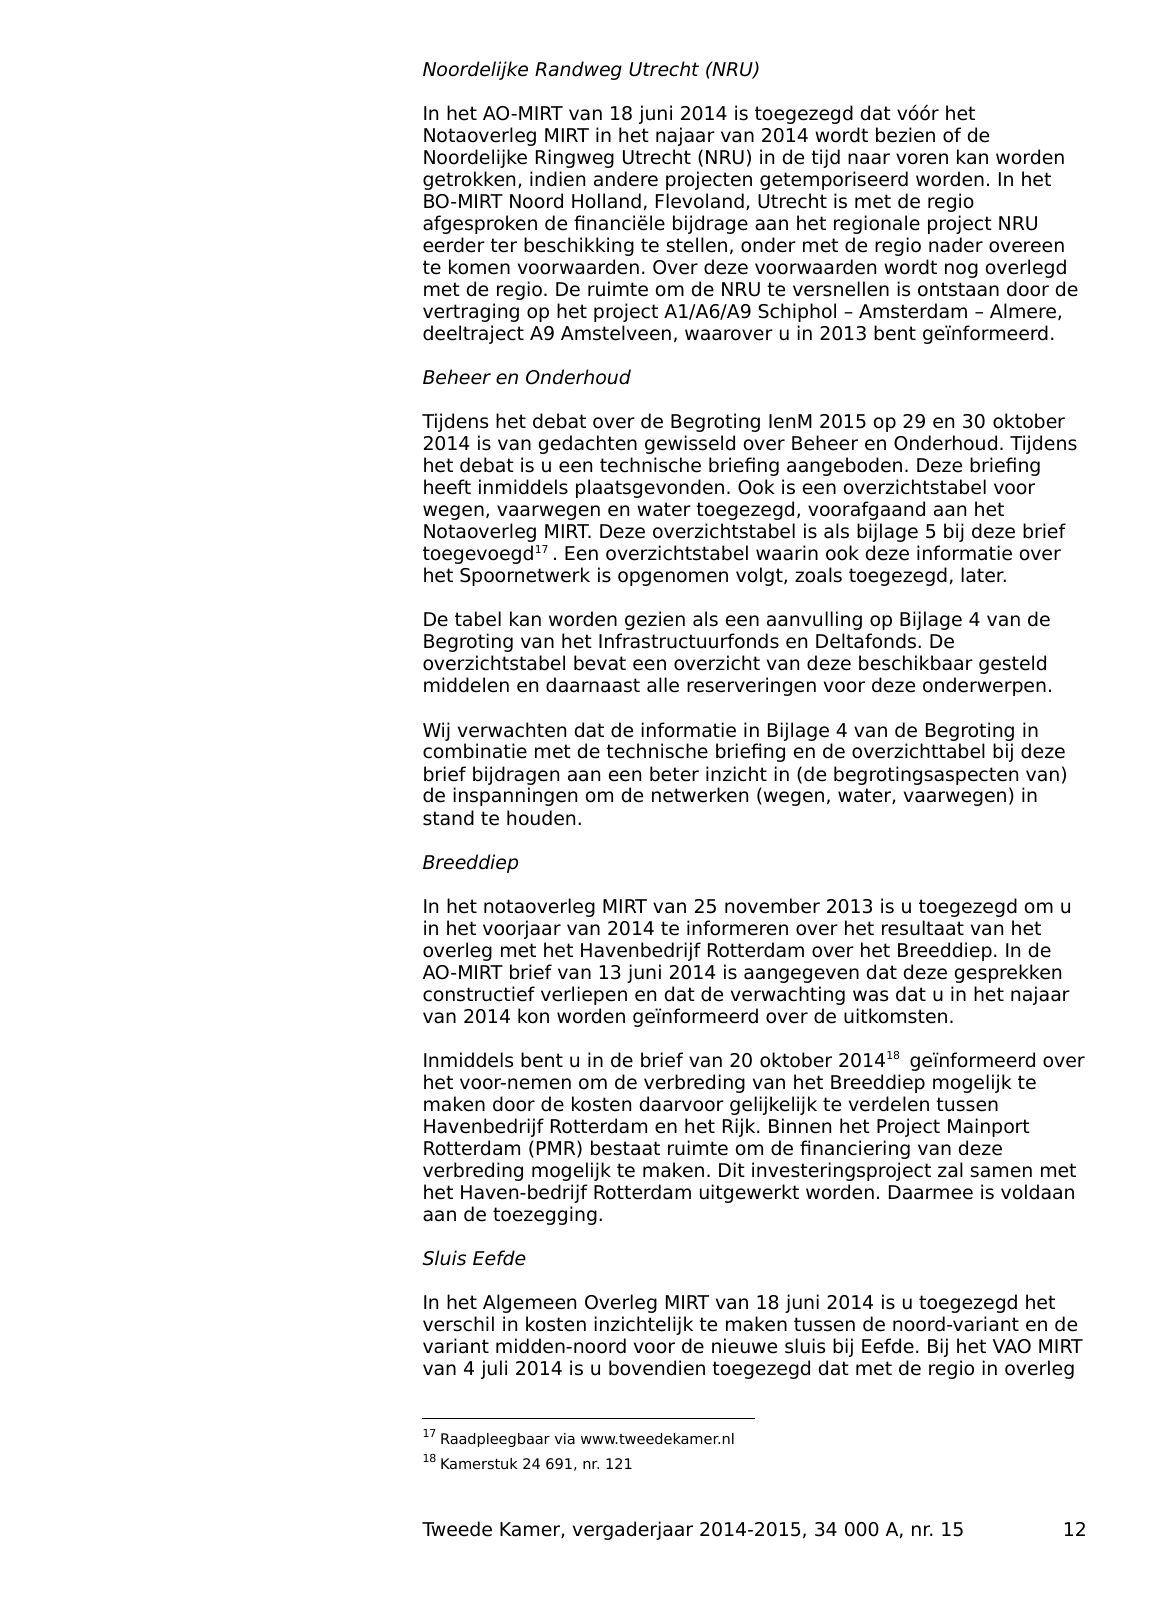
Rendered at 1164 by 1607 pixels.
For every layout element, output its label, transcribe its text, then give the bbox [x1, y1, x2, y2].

text In het AO-MIRT van 18 juni 2014 is toegezegd dat vóór het Notaoverleg MIRT in het najaar van 2014 wordt bezien of de Noordelijke Ringweg Utrecht (NRU) in de tijd naar voren kan worden getrokken, indien andere projecten getemporiseerd worden. In het BO-MIRT Noord Holland, Flevoland, Utrecht is met de regio afgesproken de financiële bijdrage aan het regionale project NRU eerder ter beschikking te stellen, onder met de regio nader overeen te komen voorwaarden. Over deze voorwaarden wordt nog overlegd met de regio. De ruimte om de NRU te versnellen is ontstaan door de vertraging op het project A1/A6/A9 Schiphol – Amsterdam – Almere, deeltraject A9 Amstelveen, waarover u in 2013 bent geïnformeerd. [422, 103, 1087, 345]
text In het notaoverleg MIRT van 25 november 2013 is u toegezegd om u in het voorjaar van 2014 te informeren over het resultaat van het overleg met het Havenbedrijf Rotterdam over het Breeddiep. In de AO-MIRT brief van 13 juni 2014 is aangegeven dat deze gesprekken constructief verliepen en dat de verwachting was dat u in het najaar van 2014 kon worden geïnformeerd over de uitkomsten. [422, 896, 1087, 1028]
text Kamerstuk 24 691, nr. 121 [422, 1452, 1087, 1474]
subtitle Sluis Eefde [422, 1248, 1087, 1270]
text De tabel kan worden gezien als een aanvulling op Bijlage 4 van de Begroting van het Infrastructuurfonds en Deltafonds. De overzichtstabel bevat een overzicht van deze beschikbaar gesteld middelen en daarnaast alle reserveringen voor deze onderwerpen. [422, 609, 1087, 697]
subtitle Beheer en Onderhoud [422, 367, 1087, 389]
text Inmiddels bent u in de brief van 20 oktober 2014 geïnformeerd over het voor-nemen om de verbreding van het Breeddiep mogelijk te maken door de kosten daarvoor gelijkelijk te verdelen tussen Havenbedrijf Rotterdam en het Rijk. Binnen het Project Mainport Rotterdam (PMR) bestaat ruimte om de financiering van deze verbreding mogelijk te maken. Dit investeringsproject zal samen met het Haven-bedrijf Rotterdam uitgewerkt worden. Daarmee is voldaan aan de toezegging. [422, 1050, 1087, 1226]
text Raadpleegbaar via www.tweedekamer.nl [422, 1427, 1087, 1449]
text In het Algemeen Overleg MIRT van 18 juni 2014 is u toegezegd het verschil in kosten inzichtelijk te maken tussen de noord-variant en de variant midden-noord voor de nieuwe sluis bij Eefde. Bij het VAO MIRT van 4 juli 2014 is u bovendien toegezegd dat met de regio in overleg [422, 1292, 1087, 1380]
text Tijdens het debat over de Begroting IenM 2015 op 29 en 30 oktober 2014 is van gedachten gewisseld over Beheer en Onderhoud. Tijdens het debat is u een technische briefing aangeboden. Deze briefing heeft inmiddels plaatsgevonden. Ook is een overzichtstabel voor wegen, vaarwegen en water toegezegd, voorafgaand aan het Notaoverleg MIRT. Deze overzichtstabel is als bijlage 5 bij deze brief toegevoegd. Een overzichtstabel waarin ook deze informatie over het Spoornetwerk is opgenomen volgt, zoals toegezegd, later. [422, 411, 1087, 587]
text Wij verwachten dat de informatie in Bijlage 4 van de Begroting in combinatie met de technische briefing en de overzichttabel bij deze brief bijdragen aan een beter inzicht in (de begrotingsaspecten van) de inspanningen om de netwerken (wegen, water, vaarwegen) in stand te houden. [422, 719, 1087, 829]
subtitle Noordelijke Randweg Utrecht (NRU) [422, 59, 1087, 81]
subtitle Breeddiep [422, 852, 1087, 873]
